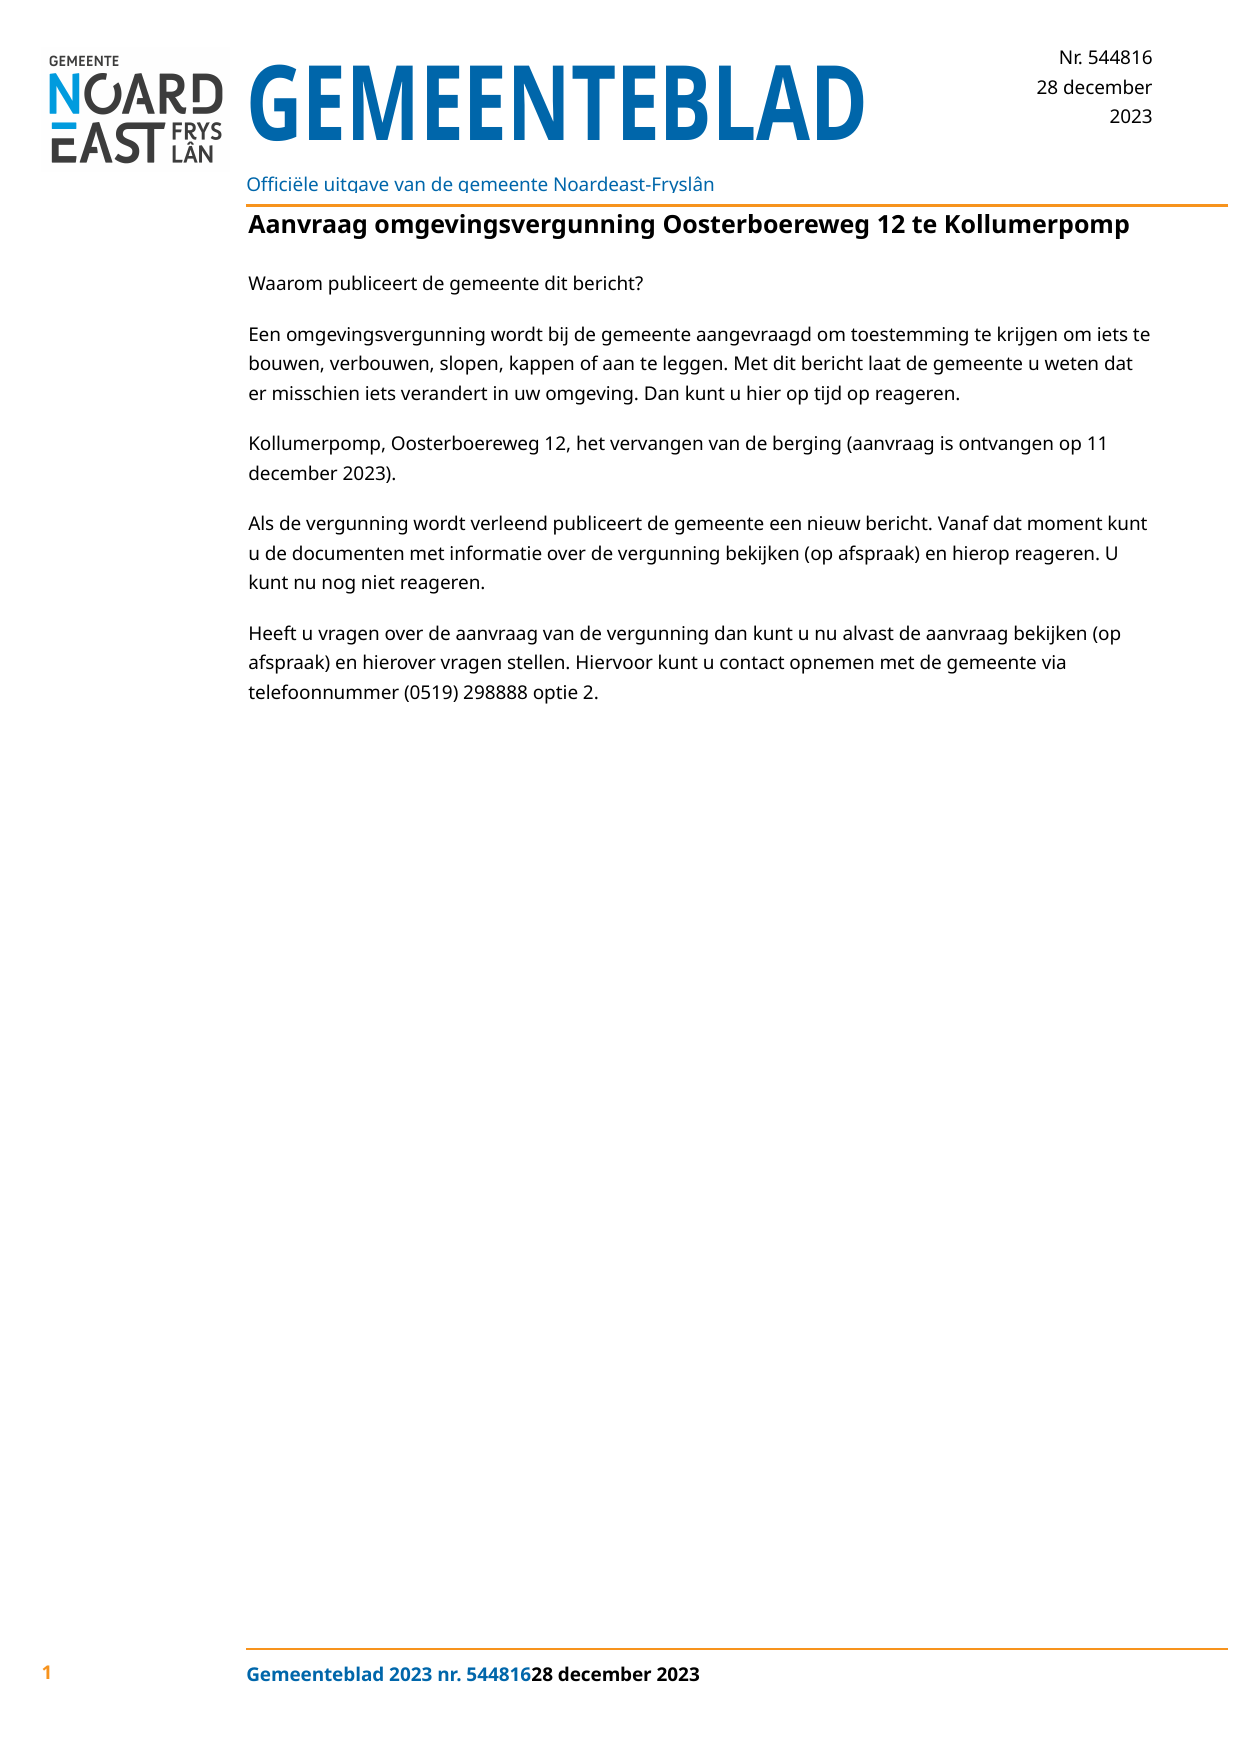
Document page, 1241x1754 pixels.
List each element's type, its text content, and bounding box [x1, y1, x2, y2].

text Kollumerpomp, Oosterboereweg 12, het vervangen van de berging (aanvraag is ontvangen op 11 december 2023). [248, 430, 1152, 486]
text Heeft u vragen over de aanvraag van de vergunning dan kunt u nu alvast de aanvraag bekijken (op afspraak) en hierover vragen stellen. Hiervoor kunt u contact opnemen met de gemeente via telefoonnummer (0519) 298888 optie 2. [248, 620, 1152, 705]
text Aanvraag omgevingsvergunning Oosterboereweg 12 te Kollumerpomp [248, 207, 1152, 241]
text Waarom publiceert de gemeente dit bericht? [248, 270, 1152, 296]
text Als de vergunning wordt verleend publiceert de gemeente een nieuw bericht. Vanaf dat moment kunt u de documenten met informatie over de vergunning bekijken (op afspraak) en hierop reageren. U kunt nu nog niet reageren. [248, 510, 1152, 595]
picture [41, 47, 231, 172]
text Een omgevingsvergunning wordt bij de gemeente aangevraagd om toestemming te krijgen om iets te bouwen, verbouwen, slopen, kappen of aan te leggen. Met dit bericht laat de gemeente u weten dat er misschien iets verandert in uw omgeving. Dan kunt u hier op tijd op reageren. [248, 321, 1152, 406]
